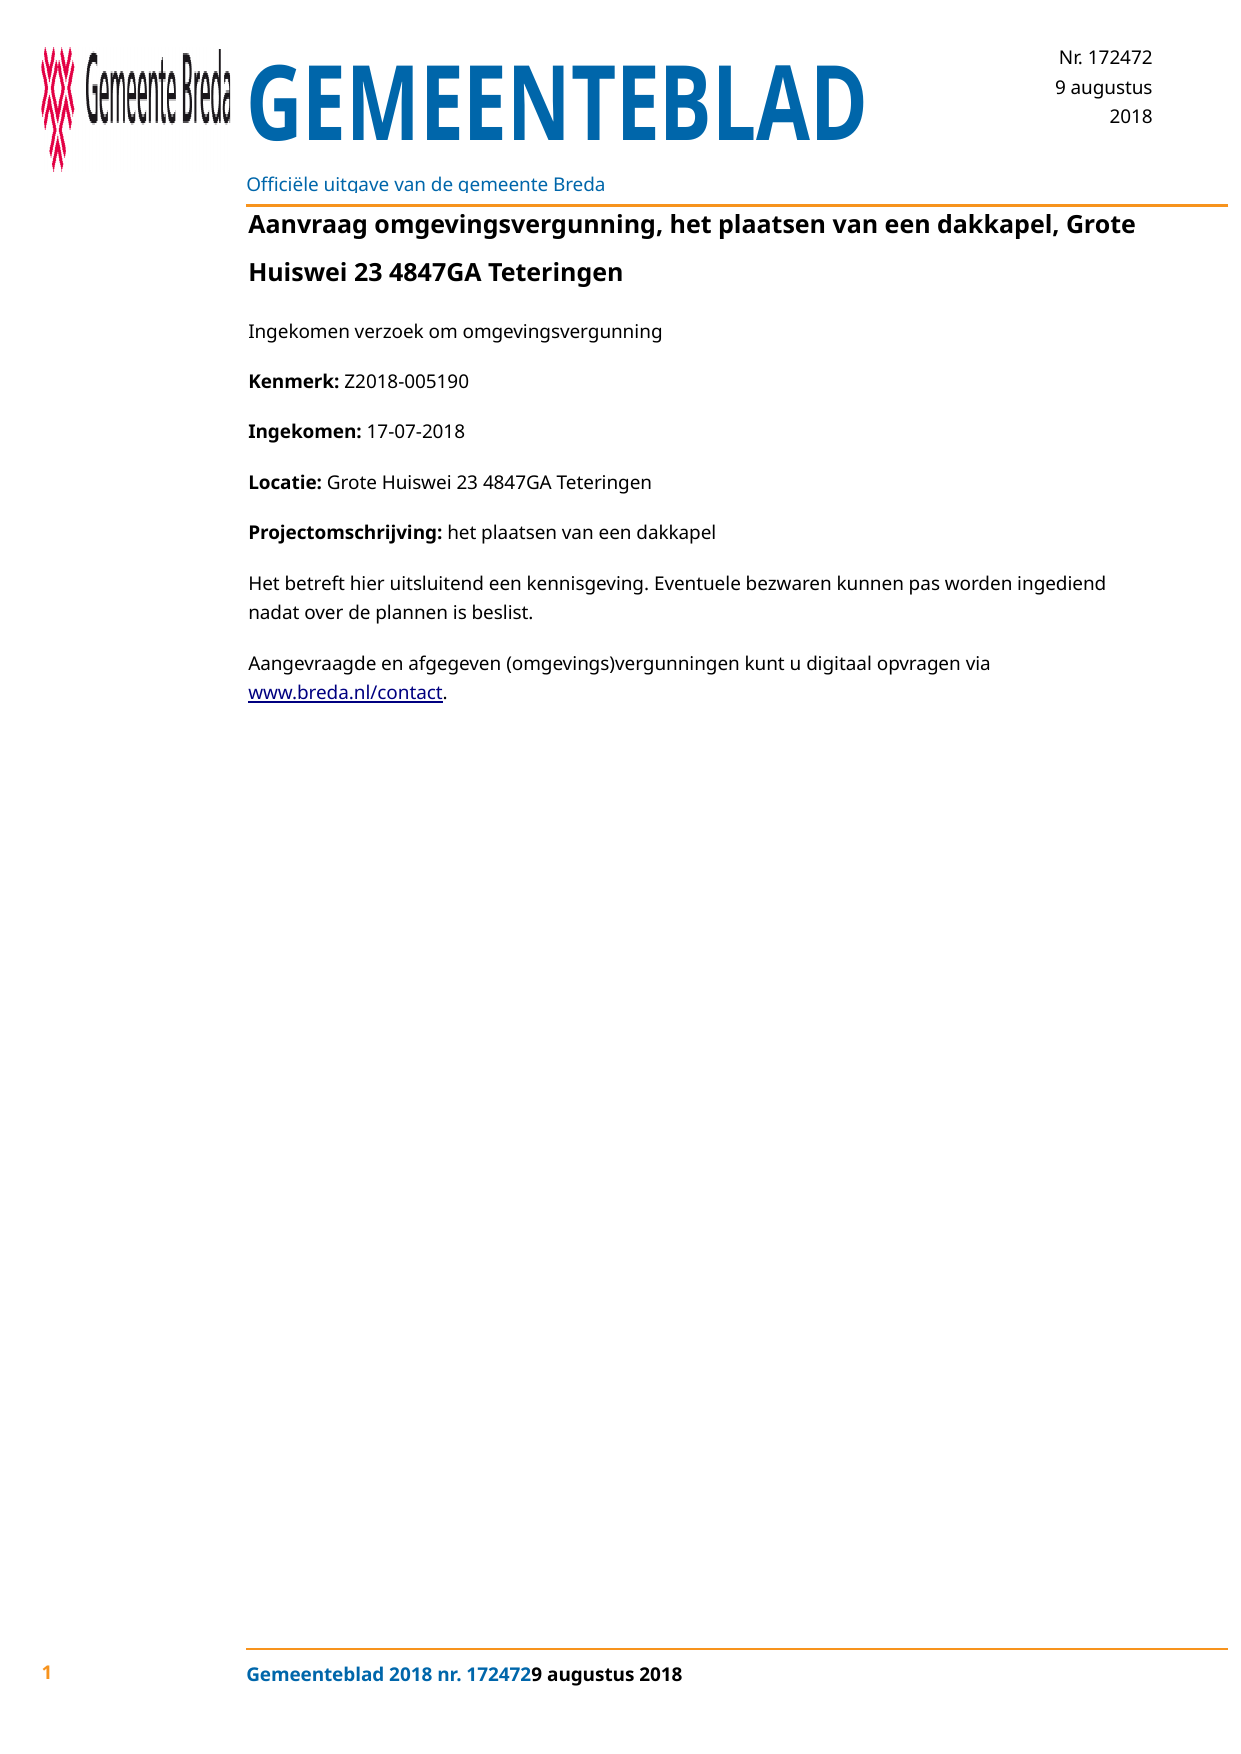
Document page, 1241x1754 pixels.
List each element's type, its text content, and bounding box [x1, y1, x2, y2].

text Locatie: Grote Huiswei 23 4847GA Teteringen [248, 469, 1152, 495]
text Ingekomen: 17-07-2018 [248, 419, 1152, 444]
text Ingekomen verzoek om omgevingsvergunning [248, 318, 1152, 344]
text Het betreft hier uitsluitend een kennisgeving. Eventuele bezwaren kunnen pas worden ingediend nadat over de plannen is beslist. [248, 570, 1152, 625]
text Aangevraagde en afgegeven (omgevings)vergunningen kunt u digitaal opvragen via www.breda.nl/contact. [248, 650, 1152, 705]
text Kenmerk: Z2018-005190 [248, 368, 1152, 394]
picture [41, 47, 231, 172]
text Projectomschrijving: het plaatsen van een dakkapel [248, 519, 1152, 545]
text Aanvraag omgevingsvergunning, het plaatsen van een dakkapel, Grote Huiswei 23 4847GA Teteringen [248, 207, 1152, 288]
